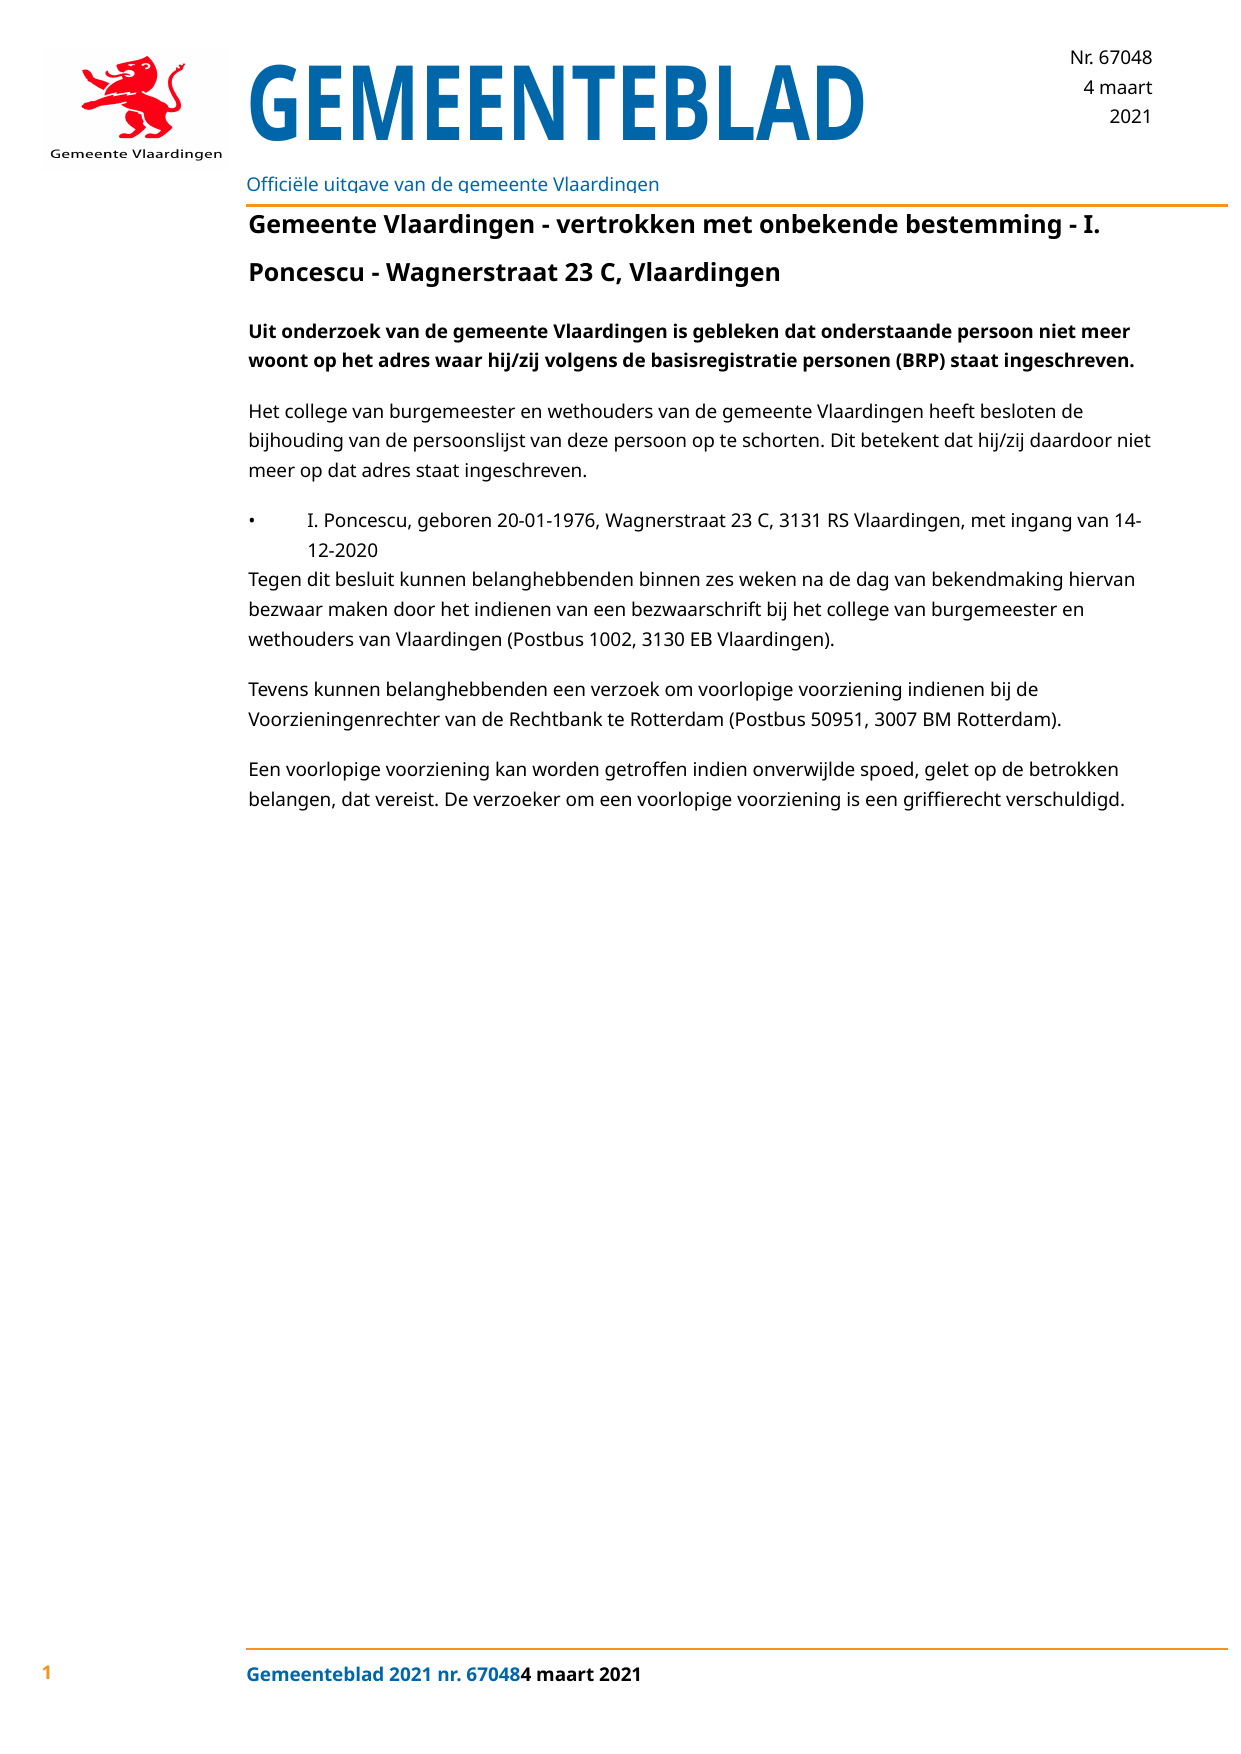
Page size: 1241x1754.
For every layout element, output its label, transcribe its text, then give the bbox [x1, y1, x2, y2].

text Tevens kunnen belanghebbenden een verzoek om voorlopige voorziening indienen bij de Voorzieningenrechter van de Rechtbank te Rotterdam (Postbus 50951, 3007 BM Rotterdam). [248, 676, 1152, 732]
list I. Poncescu, geboren 20-01-1976, Wagnerstraat 23 C, 3131 RS Vlaardingen, met ingang van 14-12-2020 [248, 507, 1152, 563]
text Gemeente Vlaardingen - vertrokken met onbekende bestemming - I. Poncescu - Wagnerstraat 23 C, Vlaardingen [248, 207, 1152, 288]
text Uit onderzoek van de gemeente Vlaardingen is gebleken dat onderstaande persoon niet meer woont op het adres waar hij/zij volgens de basisregistratie personen (BRP) staat ingeschreven. [248, 318, 1152, 373]
text Het college van burgemeester en wethouders van de gemeente Vlaardingen heeft besloten de bijhouding van de persoonslijst van deze persoon op te schorten. Dit betekent dat hij/zij daardoor niet meer op dat adres staat ingeschreven. [248, 398, 1152, 483]
text Een voorlopige voorziening kan worden getroffen indien onverwijlde spoed, gelet op de betrokken belangen, dat vereist. De verzoeker om een voorlopige voorziening is een griffierecht verschuldigd. [248, 756, 1152, 812]
picture [41, 47, 231, 172]
text Tegen dit besluit kunnen belanghebbenden binnen zes weken na de dag van bekendmaking hiervan bezwaar maken door het indienen van een bezwaarschrift bij het college van burgemeester en wethouders van Vlaardingen (Postbus 1002, 3130 EB Vlaardingen). [248, 567, 1152, 652]
